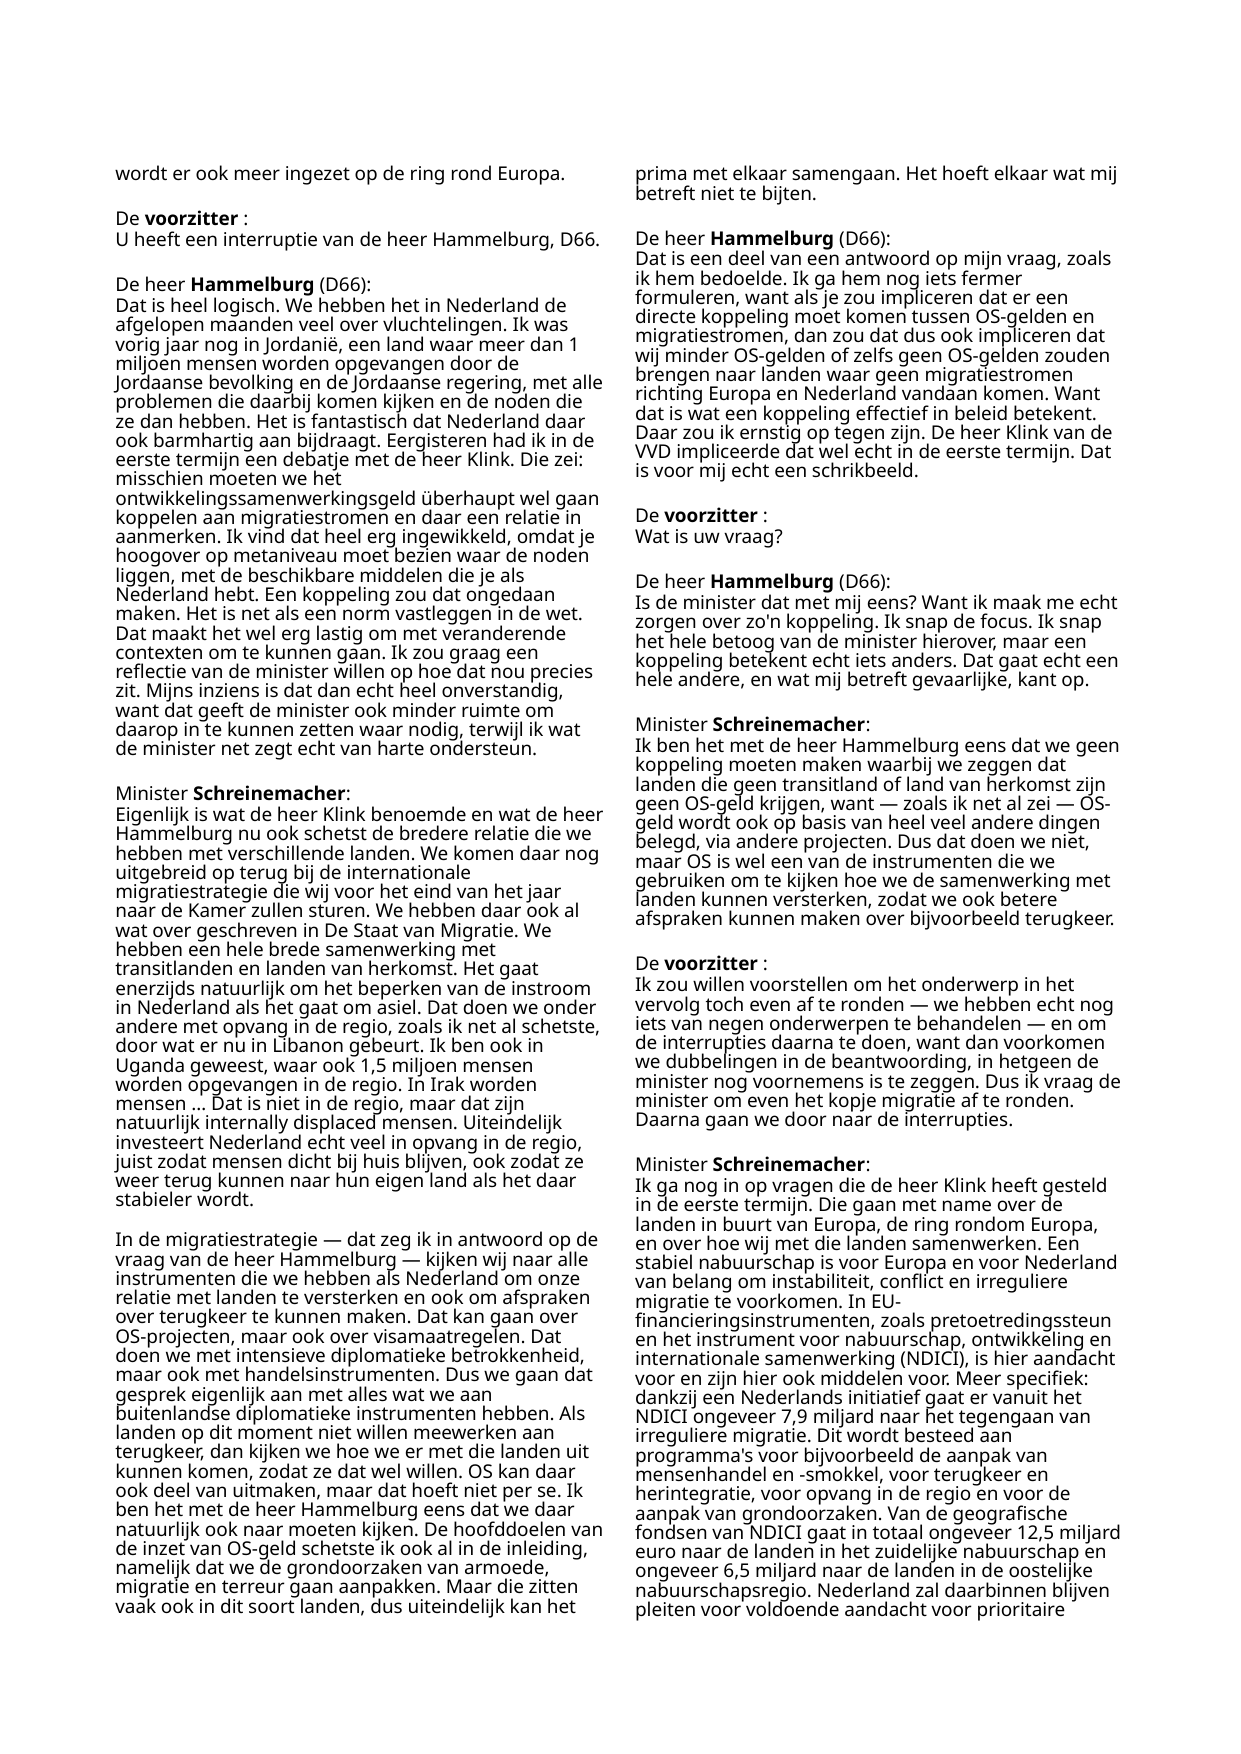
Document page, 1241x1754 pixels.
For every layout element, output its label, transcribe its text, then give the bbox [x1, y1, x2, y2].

text De voorzitter : [635, 951, 1125, 976]
text De heer Hammelburg (D66): [635, 568, 1125, 594]
text De heer Hammelburg (D66): [115, 271, 605, 297]
text wordt er ook meer ingezet op de ring rond Europa. [115, 165, 605, 184]
text Dat is heel logisch. We hebben het in Nederland de afgelopen maanden veel over vluchtelingen. Ik was vorig jaar nog in Jordanië, een land waar meer dan 1 miljoen mensen worden opgevangen door de Jordaanse bevolking en de Jordaanse regering, met alle problemen die daarbij komen kijken en de noden die ze dan hebben. Het is fantastisch dat Nederland daar ook barmhartig aan bijdraagt. Eergisteren had ik in de eerste termijn een debatje met de heer Klink. Die zei: misschien moeten we het ontwikkelingssamenwerkingsgeld überhaupt wel gaan koppelen aan migratiestromen en daar een relatie in aanmerken. Ik vind dat heel erg ingewikkeld, omdat je hoogover op metaniveau moet bezien waar de noden liggen, met de beschikbare middelen die je als Nederland hebt. Een koppeling zou dat ongedaan maken. Het is net als een norm vastleggen in de wet. Dat maakt het wel erg lastig om met veranderende contexten om te kunnen gaan. Ik zou graag een reflectie van de minister willen op hoe dat nou precies zit. Mijns inziens is dat dan echt heel onverstandig, want dat geeft de minister ook minder ruimte om daarop in te kunnen zetten waar nodig, terwijl ik wat de minister net zegt echt van harte ondersteun. [115, 297, 605, 759]
text De heer Hammelburg (D66): [635, 225, 1125, 250]
text prima met elkaar samengaan. Het hoeft elkaar wat mij betreft niet te bijten. [635, 165, 1125, 204]
text Ik ben het met de heer Hammelburg eens dat we geen koppeling moeten maken waarbij we zeggen dat landen die geen transitland of land van herkomst zijn geen OS-geld krijgen, want — zoals ik net al zei — OS-geld wordt ook op basis van heel veel andere dingen belegd, via andere projecten. Dus dat doen we niet, maar OS is wel een van de instrumenten die we gebruiken om te kijken hoe we de samenwerking met landen kunnen versterken, zodat we ook betere afspraken kunnen maken over bijvoorbeeld terugkeer. [635, 737, 1125, 930]
text In de migratiestrategie — dat zeg ik in antwoord op de vraag van de heer Hammelburg — kijken wij naar alle instrumenten die we hebben als Nederland om onze relatie met landen te versterken en ook om afspraken over terugkeer te kunnen maken. Dat kan gaan over OS-projecten, maar ook over visamaatregelen. Dat doen we met intensieve diplomatieke betrokkenheid, maar ook met handelsinstrumenten. Dus we gaan dat gesprek eigenlijk aan met alles wat we aan buitenlandse diplomatieke instrumenten hebben. Als landen op dit moment niet willen meewerken aan terugkeer, dan kijken we hoe we er met die landen uit kunnen komen, zodat ze dat wel willen. OS kan daar ook deel van uitmaken, maar dat hoeft niet per se. Ik ben het met de heer Hammelburg eens dat we daar natuurlijk ook naar moeten kijken. De hoofddoelen van de inzet van OS-geld schetste ik ook al in de inleiding, namelijk dat we de grondoorzaken van armoede, migratie en terreur gaan aanpakken. Maar die zitten vaak ook in dit soort landen, dus uiteindelijk kan het [115, 1231, 605, 1617]
text Minister Schreinemacher: [635, 1151, 1125, 1177]
text Ik zou willen voorstellen om het onderwerp in het vervolg toch even af te ronden — we hebben echt nog iets van negen onderwerpen te behandelen — en om de interrupties daarna te doen, want dan voorkomen we dubbelingen in de beantwoording, in hetgeen de minister nog voornemens is te zeggen. Dus ik vraag de minister om even het kopje migratie af te ronden. Daarna gaan we door naar de interrupties. [635, 976, 1125, 1130]
text Minister Schreinemacher: [115, 780, 605, 806]
text Minister Schreinemacher: [635, 711, 1125, 737]
text U heeft een interruptie van de heer Hammelburg, D66. [115, 231, 605, 250]
text Is de minister dat met mij eens? Want ik maak me echt zorgen over zo'n koppeling. Ik snap de focus. Ik snap het hele betoog van de minister hierover, maar een koppeling betekent echt iets anders. Dat gaat echt een hele andere, en wat mij betreft gevaarlijke, kant op. [635, 594, 1125, 690]
text De voorzitter : [635, 502, 1125, 528]
text Wat is uw vraag? [635, 528, 1125, 547]
text Ik ga nog in op vragen die de heer Klink heeft gesteld in de eerste termijn. Die gaan met name over de landen in buurt van Europa, de ring rondom Europa, en over hoe wij met die landen samenwerken. Een stabiel nabuurschap is voor Europa en voor Nederland van belang om instabiliteit, conflict en irreguliere migratie te voorkomen. In EU-financieringsinstrumenten, zoals pretoetredingssteun en het instrument voor nabuurschap, ontwikkeling en internationale samenwerking (NDICI), is hier aandacht voor en zijn hier ook middelen voor. Meer specifiek: dankzij een Nederlands initiatief gaat er vanuit het NDICI ongeveer 7,9 miljard naar het tegengaan van irreguliere migratie. Dit wordt besteed aan programma's voor bijvoorbeeld de aanpak van mensenhandel en -smokkel, voor terugkeer en herintegratie, voor opvang in de regio en voor de aanpak van grondoorzaken. Van de geografische fondsen van NDICI gaat in totaal ongeveer 12,5 miljard euro naar de landen in het zuidelijke nabuurschap en ongeveer 6,5 miljard naar de landen in de oostelijke nabuurschapsregio. Nederland zal daarbinnen blijven pleiten voor voldoende aandacht voor prioritaire [635, 1177, 1125, 1620]
text Dat is een deel van een antwoord op mijn vraag, zoals ik hem bedoelde. Ik ga hem nog iets fermer formuleren, want als je zou impliceren dat er een directe koppeling moet komen tussen OS-gelden en migratiestromen, dan zou dat dus ook impliceren dat wij minder OS-gelden of zelfs geen OS-gelden zouden brengen naar landen waar geen migratiestromen richting Europa en Nederland vandaan komen. Want dat is wat een koppeling effectief in beleid betekent. Daar zou ik ernstig op tegen zijn. De heer Klink van de VVD impliceerde dat wel echt in de eerste termijn. Dat is voor mij echt een schrikbeeld. [635, 250, 1125, 482]
text Eigenlijk is wat de heer Klink benoemde en wat de heer Hammelburg nu ook schetst de bredere relatie die we hebben met verschillende landen. We komen daar nog uitgebreid op terug bij de internationale migratiestrategie die wij voor het eind van het jaar naar de Kamer zullen sturen. We hebben daar ook al wat over geschreven in De Staat van Migratie. We hebben een hele brede samenwerking met transitlanden en landen van herkomst. Het gaat enerzijds natuurlijk om het beperken van de instroom in Nederland als het gaat om asiel. Dat doen we onder andere met opvang in de regio, zoals ik net al schetste, door wat er nu in Libanon gebeurt. Ik ben ook in Uganda geweest, waar ook 1,5 miljoen mensen worden opgevangen in de regio. In Irak worden mensen … Dat is niet in de regio, maar dat zijn natuurlijk internally displaced mensen. Uiteindelijk investeert Nederland echt veel in opvang in de regio, juist zodat mensen dicht bij huis blijven, ook zodat ze weer terug kunnen naar hun eigen land als het daar stabieler wordt. [115, 806, 605, 1211]
text De voorzitter : [115, 205, 605, 231]
